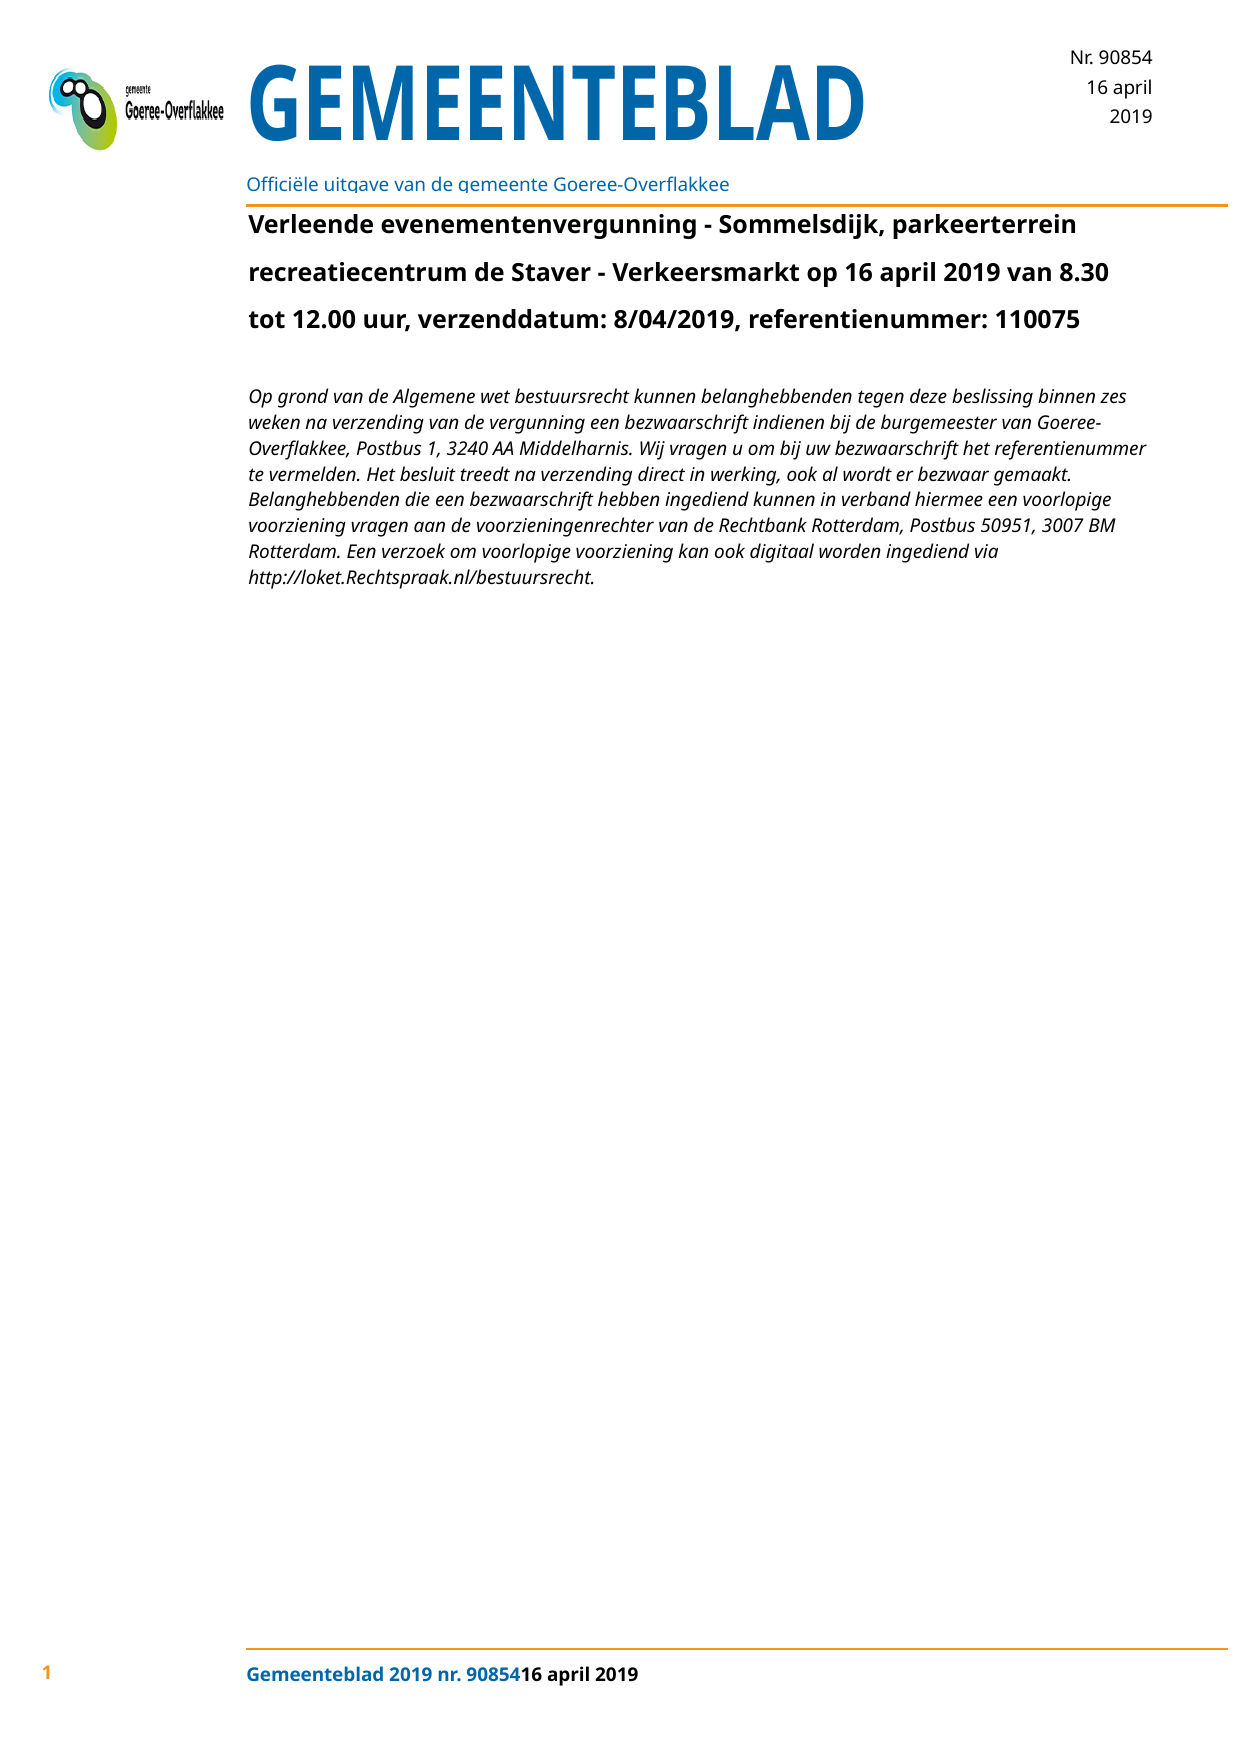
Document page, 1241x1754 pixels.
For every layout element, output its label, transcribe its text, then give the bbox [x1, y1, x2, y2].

text Verleende evenementenvergunning - Sommelsdijk, parkeerterrein recreatiecentrum de Staver - Verkeersmarkt op 16 april 2019 van 8.30 tot 12.00 uur, verzenddatum: 8/04/2019, referentienummer: 110075 [248, 207, 1152, 336]
picture [41, 47, 231, 172]
text Op grond van de Algemene wet bestuursrecht kunnen belanghebbenden tegen deze beslissing binnen zes weken na verzending van de vergunning een bezwaarschrift indienen bij de burgemeester van Goeree-Overflakkee, Postbus 1, 3240 AA Middelharnis. Wij vragen u om bij uw bezwaarschrift het referentienummer te vermelden. Het besluit treedt na verzending direct in werking, ook al wordt er bezwaar gemaakt. Belanghebbenden die een bezwaarschrift hebben ingediend kunnen in verband hiermee een voorlopige voorziening vragen aan de voorzieningenrechter van de Rechtbank Rotterdam, Postbus 50951, 3007 BM Rotterdam. Een verzoek om voorlopige voorziening kan ook digitaal worden ingediend via http://loket.Rechtspraak.nl/bestuursrecht. [248, 384, 1152, 589]
